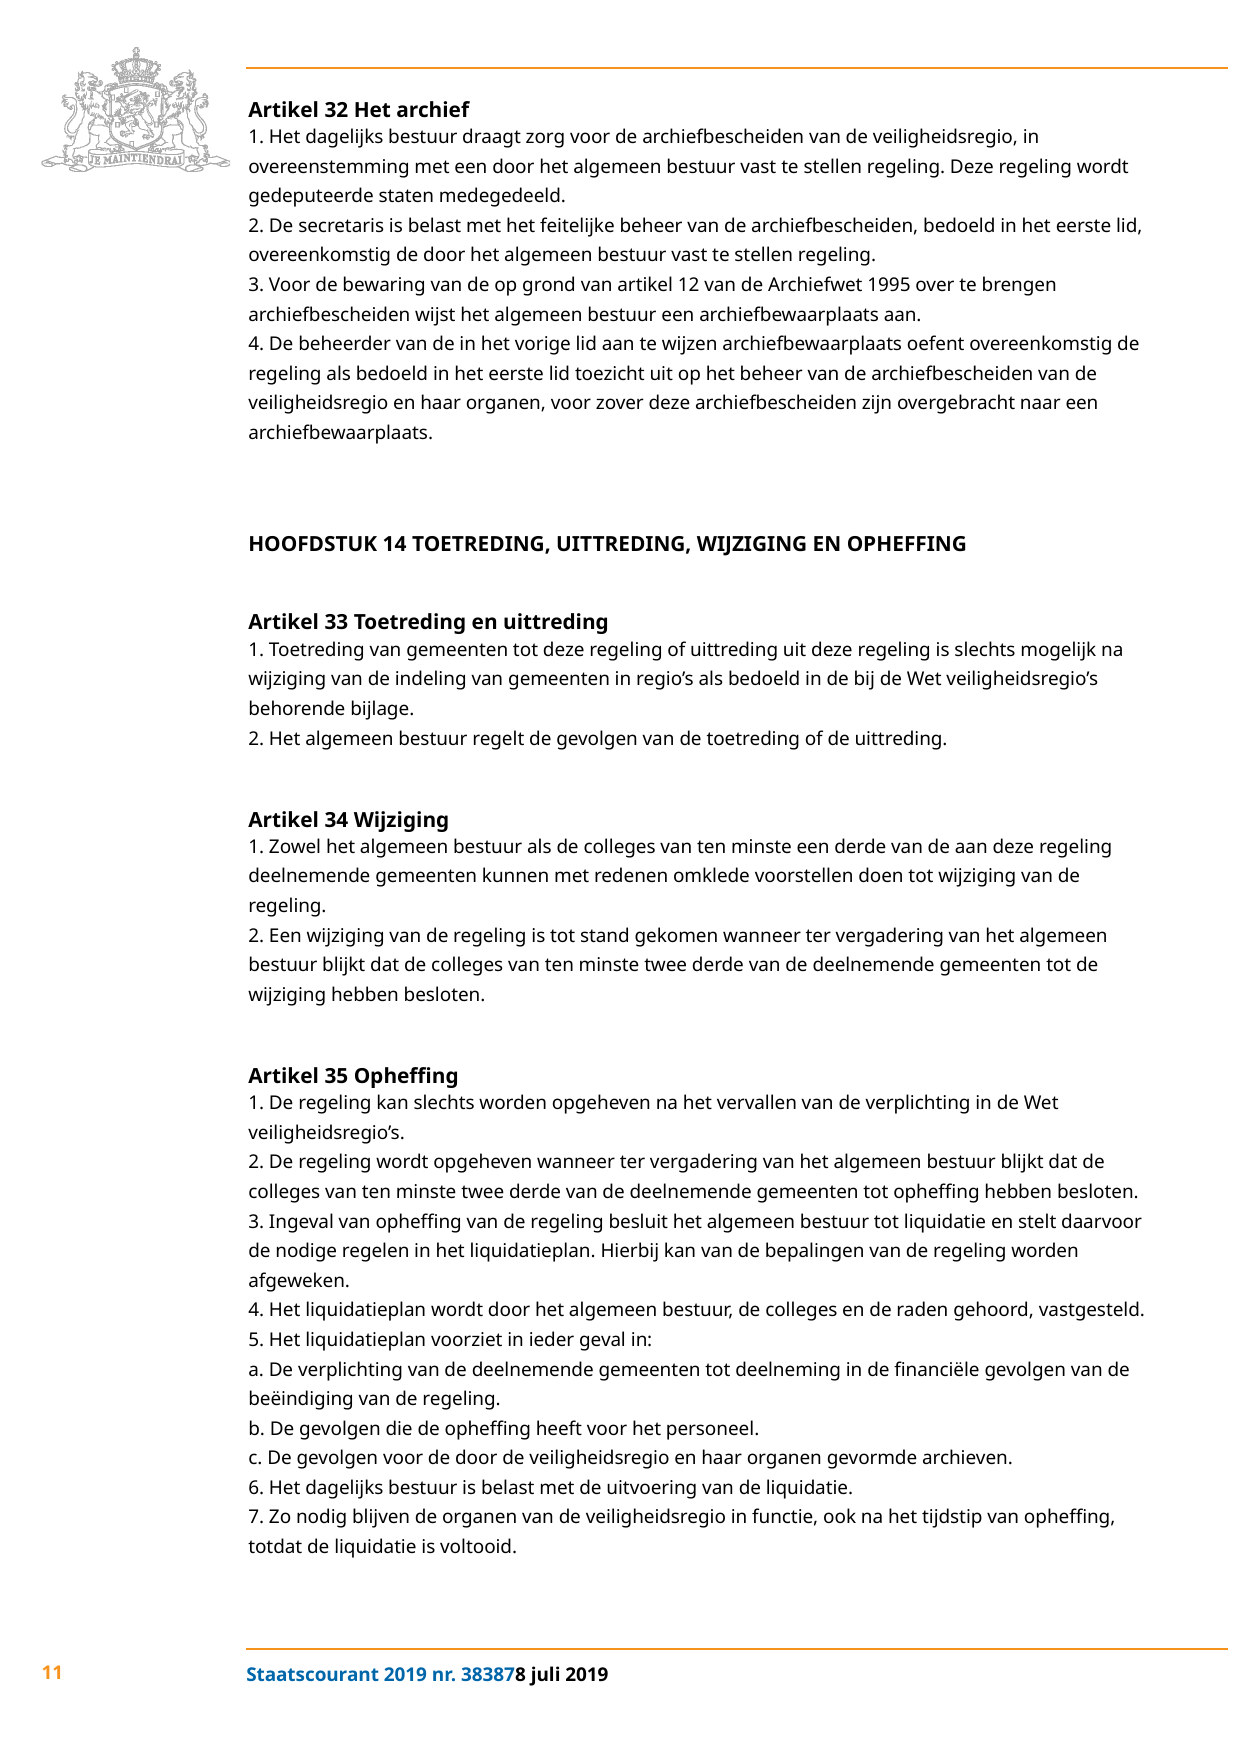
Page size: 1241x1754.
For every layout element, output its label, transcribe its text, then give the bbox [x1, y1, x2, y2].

text 3. Ingeval van opheffing van de regeling besluit het algemeen bestuur tot liquidatie en stelt daarvoor de nodige regelen in het liquidatieplan. Hierbij kan van de bepalingen van de regeling worden afgeweken. [248, 1208, 1152, 1293]
text 5. Het liquidatieplan voorziet in ieder geval in: [248, 1326, 1152, 1352]
text 1. Het dagelijks bestuur draagt zorg voor de archiefbescheiden van de veiligheidsregio, in overeenstemming met een door het algemeen bestuur vast te stellen regeling. Deze regeling wordt gedeputeerde staten medegedeeld. [248, 123, 1152, 208]
text 3. Voor de bewaring van de op grond van artikel 12 van de Archiefwet 1995 over te brengen archiefbescheiden wijst het algemeen bestuur een archiefbewaarplaats aan. [248, 271, 1152, 326]
text Artikel 33 Toetreding en uittreding [248, 607, 1152, 636]
text Artikel 32 Het archief [248, 95, 1152, 123]
text 2. De secretaris is belast met het feitelijke beheer van de archiefbescheiden, bedoeld in het eerste lid, overeenkomstig de door het algemeen bestuur vast te stellen regeling. [248, 212, 1152, 267]
text 6. Het dagelijks bestuur is belast met de uitvoering van de liquidatie. [248, 1474, 1152, 1500]
text 1. Toetreding van gemeenten tot deze regeling of uittreding uit deze regeling is slechts mogelijk na wijziging van de indeling van gemeenten in regio’s als bedoeld in de bij de Wet veiligheidsregio’s behorende bijlage. [248, 636, 1152, 721]
text b. De gevolgen die de opheffing heeft voor het personeel. [248, 1415, 1152, 1441]
text 2. Een wijziging van de regeling is tot stand gekomen wanneer ter vergadering van het algemeen bestuur blijkt dat de colleges van ten minste twee derde van de deelnemende gemeenten tot de wijziging hebben besloten. [248, 922, 1152, 1007]
picture [41, 47, 231, 172]
text 2. De regeling wordt opgeheven wanneer ter vergadering van het algemeen bestuur blijkt dat de colleges van ten minste twee derde van de deelnemende gemeenten tot opheffing hebben besloten. [248, 1149, 1152, 1204]
text c. De gevolgen voor de door de veiligheidsregio en haar organen gevormde archieven. [248, 1444, 1152, 1470]
text Artikel 34 Wijziging [248, 805, 1152, 833]
text 7. Zo nodig blijven de organen van de veiligheidsregio in functie, ook na het tijdstip van opheffing, totdat de liquidatie is voltooid. [248, 1504, 1152, 1559]
text a. De verplichting van de deelnemende gemeenten tot deelneming in de financiële gevolgen van de beëindiging van de regeling. [248, 1356, 1152, 1411]
text 1. De regeling kan slechts worden opgeheven na het vervallen van de verplichting in de Wet veiligheidsregio’s. [248, 1089, 1152, 1145]
text 4. Het liquidatieplan wordt door het algemeen bestuur, de colleges en de raden gehoord, vastgesteld. [248, 1297, 1152, 1322]
text HOOFDSTUK 14 TOETREDING, UITTREDING, WIJZIGING EN OPHEFFING [248, 529, 1152, 557]
text 1. Zowel het algemeen bestuur als de colleges van ten minste een derde van de aan deze regeling deelnemende gemeenten kunnen met redenen omklede voorstellen doen tot wijziging van de regeling. [248, 833, 1152, 918]
text 4. De beheerder van de in het vorige lid aan te wijzen archiefbewaarplaats oefent overeenkomstig de regeling als bedoeld in het eerste lid toezicht uit op het beheer van de archiefbescheiden van de veiligheidsregio en haar organen, voor zover deze archiefbescheiden zijn overgebracht naar een archiefbewaarplaats. [248, 330, 1152, 445]
text Artikel 35 Opheffing [248, 1061, 1152, 1089]
text 2. Het algemeen bestuur regelt de gevolgen van de toetreding of de uittreding. [248, 725, 1152, 750]
